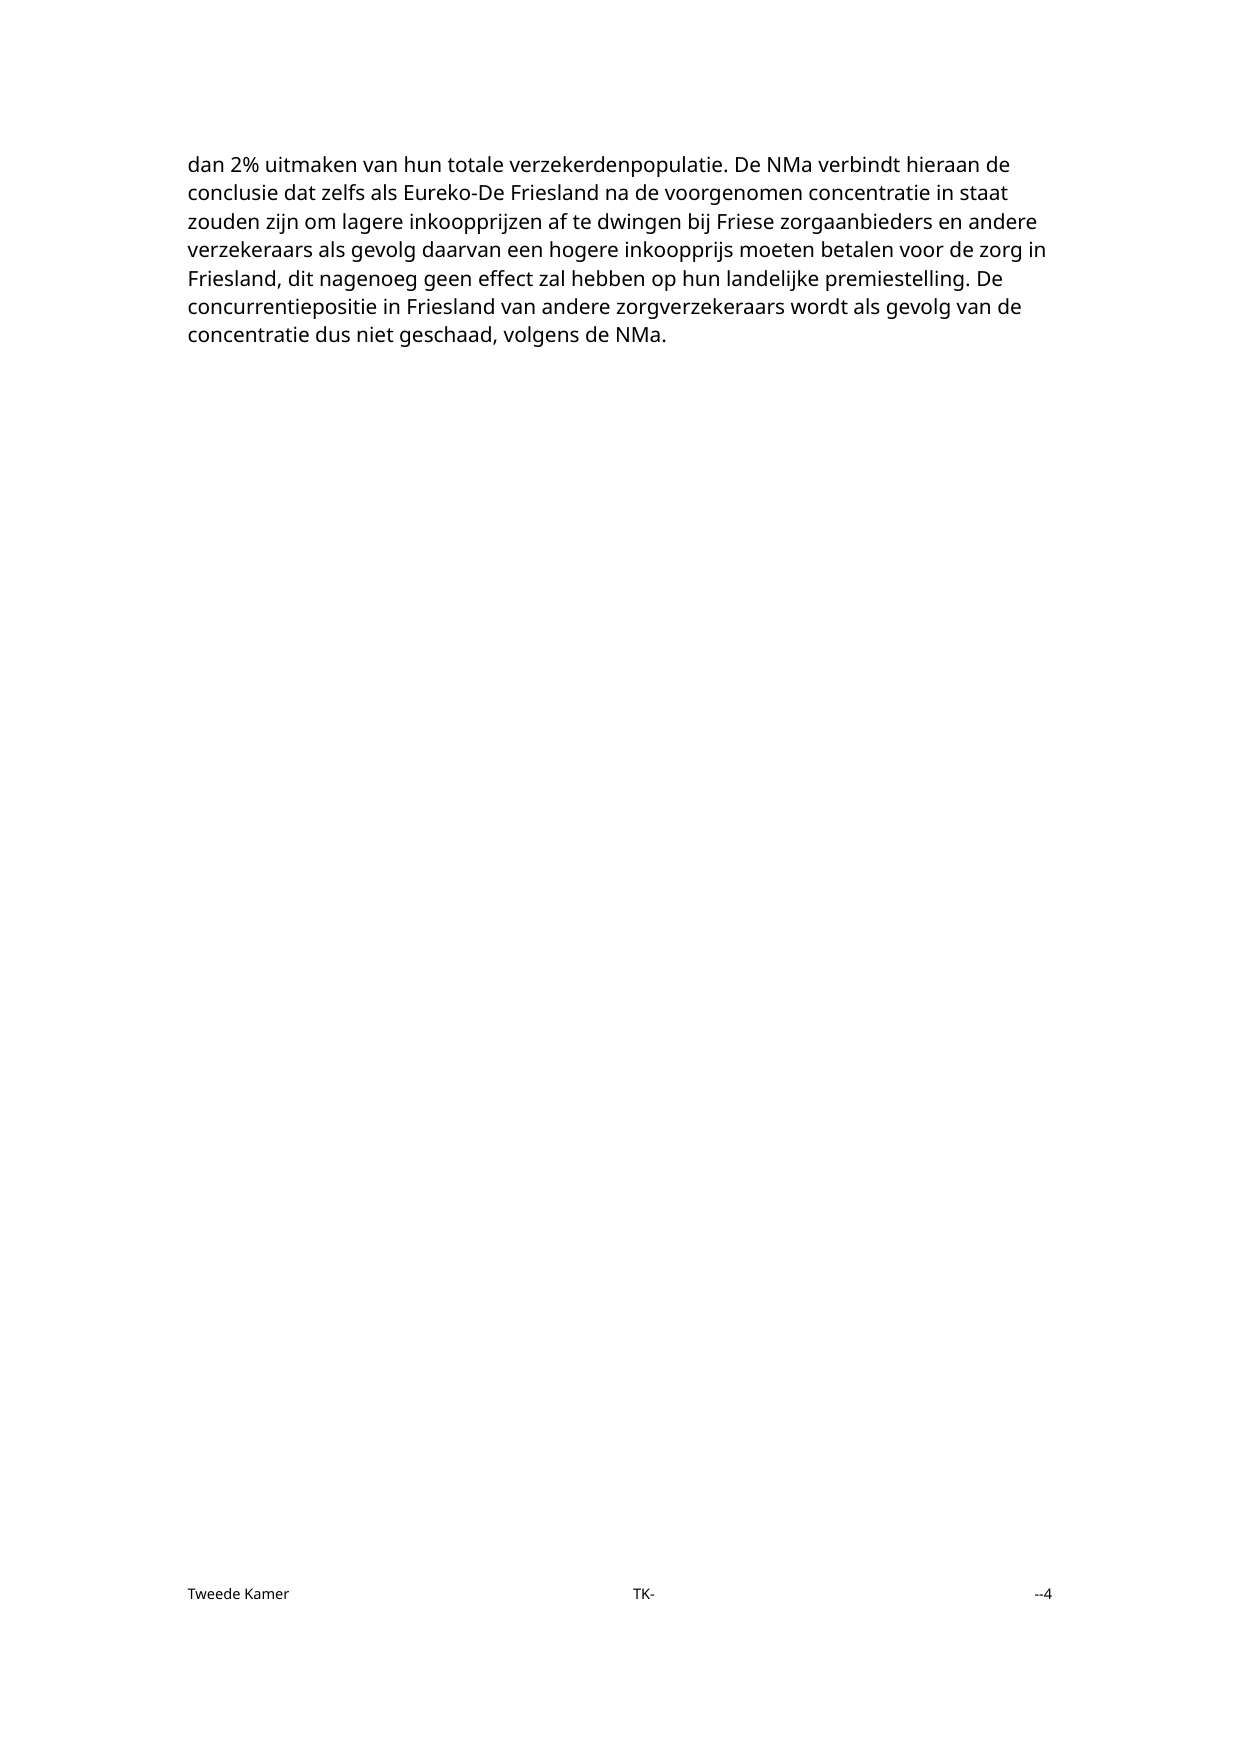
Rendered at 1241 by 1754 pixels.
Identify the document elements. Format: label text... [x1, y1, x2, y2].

text dan 2% uitmaken van hun totale verzekerdenpopulatie. De NMa verbindt hieraan de conclusie dat zelfs als Eureko-De Friesland na de voorgenomen concentratie in staat zouden zijn om lagere inkoopprijzen af te dwingen bij Friese zorgaanbieders en andere verzekeraars als gevolg daarvan een hogere inkoopprijs moeten betalen voor de zorg in Friesland, dit nagenoeg geen effect zal hebben op hun landelijke premiestelling. De concurrentiepositie in Friesland van andere zorgverzekeraars wordt als gevolg van de concentratie dus niet geschaad, volgens de NMa. [187, 150, 1053, 349]
